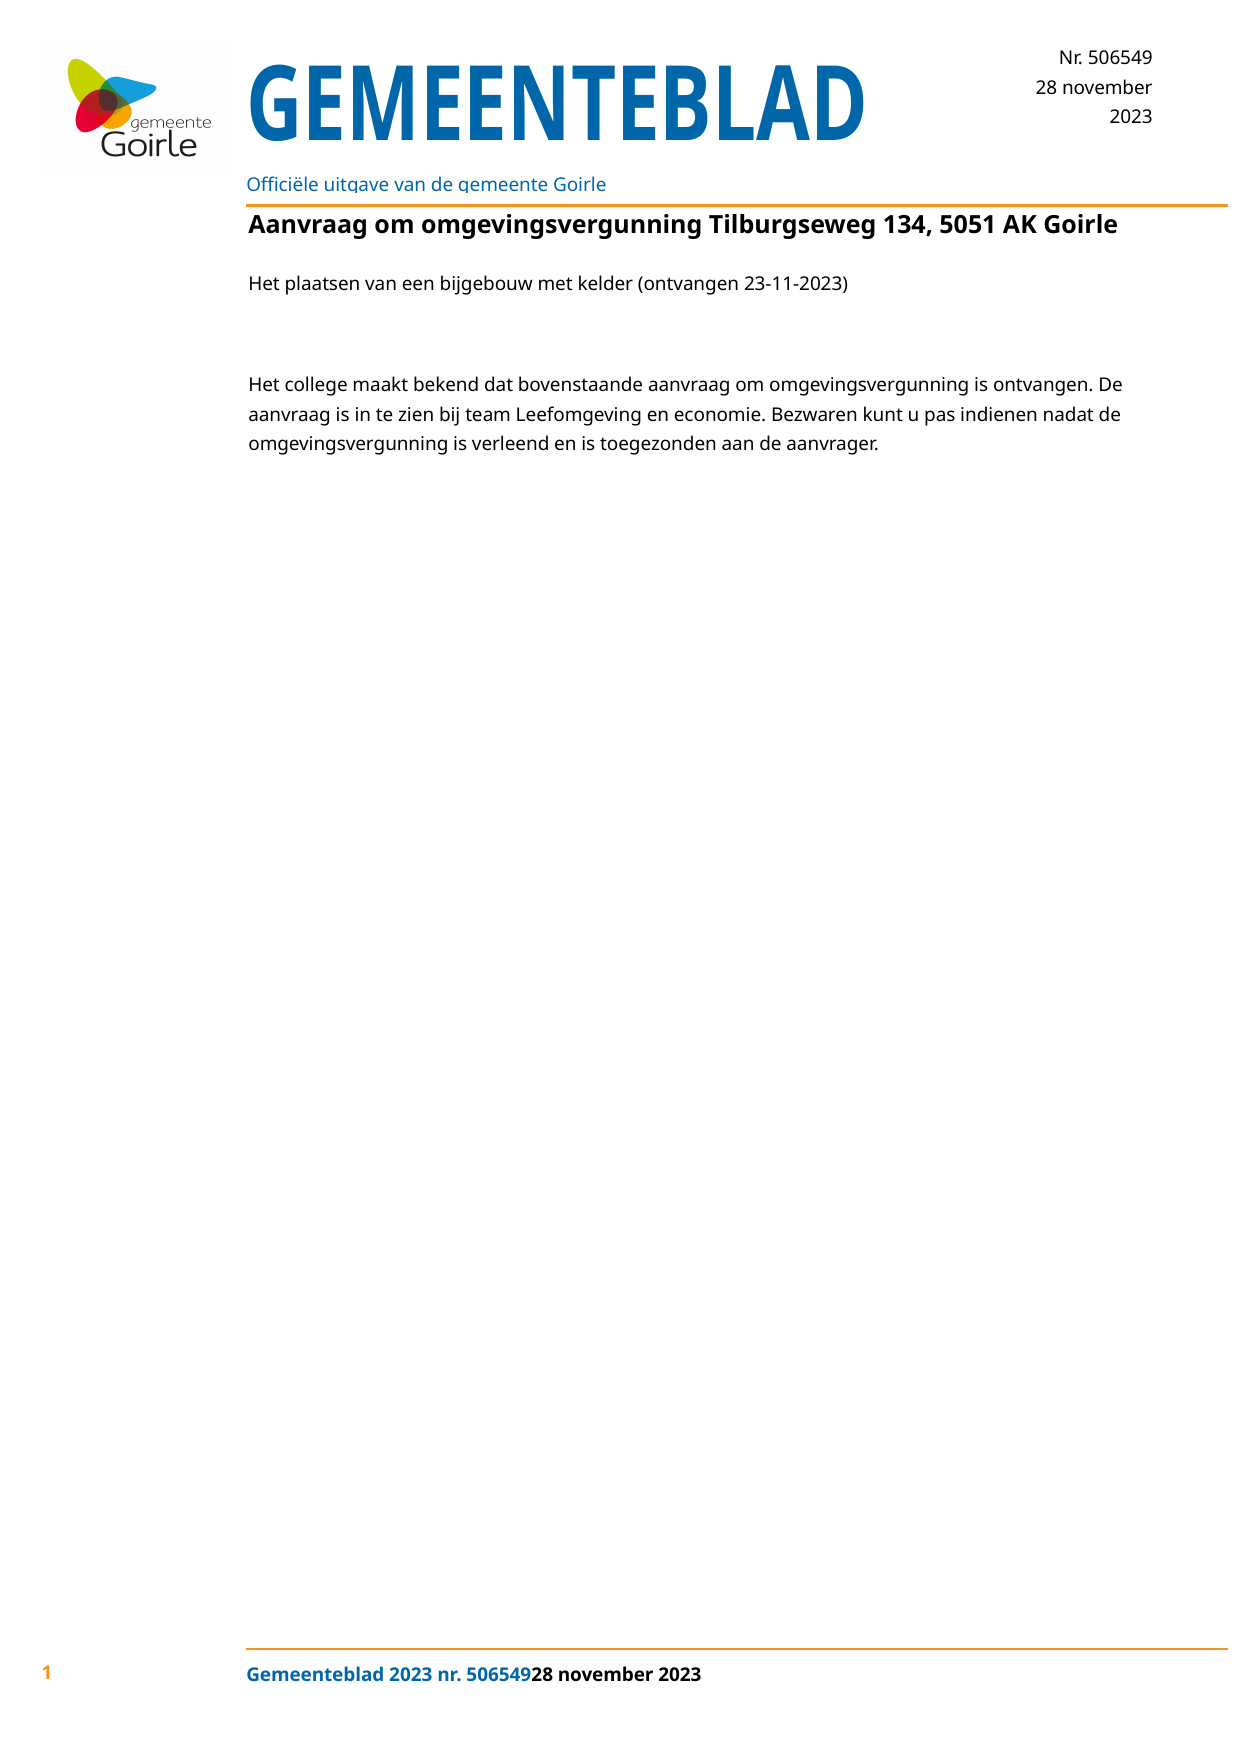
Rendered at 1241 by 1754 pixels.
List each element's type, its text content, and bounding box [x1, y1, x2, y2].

text Het plaatsen van een bijgebouw met kelder (ontvangen 23-11-2023) [248, 270, 1152, 296]
picture [41, 47, 231, 172]
text Het college maakt bekend dat bovenstaande aanvraag om omgevingsvergunning is ontvangen. De aanvraag is in te zien bij team Leefomgeving en economie. Bezwaren kunt u pas indienen nadat de omgevingsvergunning is verleend en is toegezonden aan de aanvrager. [248, 371, 1152, 456]
text Aanvraag om omgevingsvergunning Tilburgseweg 134, 5051 AK Goirle [248, 207, 1152, 241]
